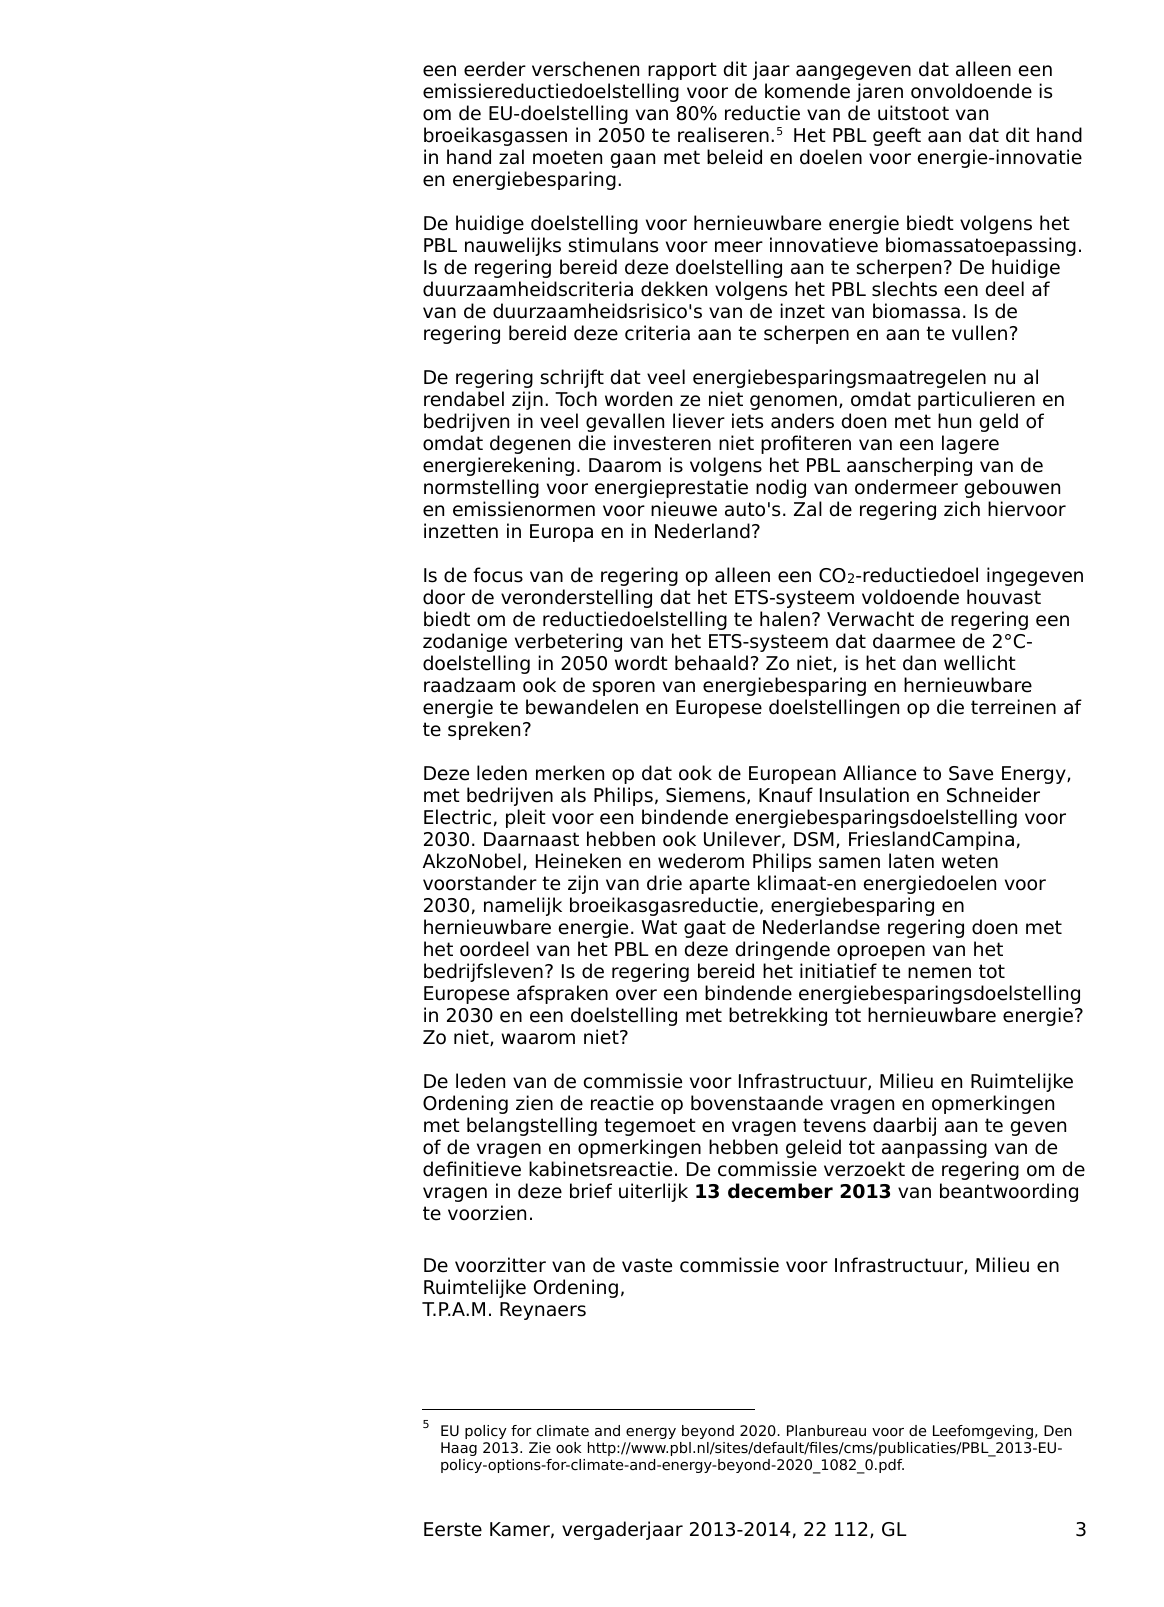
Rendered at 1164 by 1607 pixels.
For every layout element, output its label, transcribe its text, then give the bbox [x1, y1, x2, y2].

text De regering schrijft dat veel energiebesparingsmaatregelen nu al rendabel zijn. Toch worden ze niet genomen, omdat particulieren en bedrijven in veel gevallen liever iets anders doen met hun geld of omdat degenen die investeren niet profiteren van een lagere energierekening. Daarom is volgens het PBL aanscherping van de normstelling voor energieprestatie nodig van ondermeer gebouwen en emissienormen voor nieuwe auto's. Zal de regering zich hiervoor inzetten in Europa en in Nederland? [422, 367, 1087, 543]
text De voorzitter van de vaste commissie voor Infrastructuur, Milieu en Ruimtelijke Ordening, T.P.A.M. Reynaers [422, 1255, 1087, 1321]
text De huidige doelstelling voor hernieuwbare energie biedt volgens het PBL nauwelijks stimulans voor meer innovatieve biomassatoepassing. Is de regering bereid deze doelstelling aan te scherpen? De huidige duurzaamheidscriteria dekken volgens het PBL slechts een deel af van de duurzaamheidsrisico's van de inzet van biomassa. Is de regering bereid deze criteria aan te scherpen en aan te vullen? [422, 213, 1087, 345]
text EU policy for climate and energy beyond 2020. Planbureau voor de Leefomgeving, Den Haag 2013. Zie ook http://www.pbl.nl/sites/default/files/cms/publicaties/PBL_2013-EU-policy-options-for-climate-and-energy-beyond-2020_1082_0.pdf. [422, 1418, 1087, 1474]
text Is de focus van de regering op alleen een CO2-reductiedoel ingegeven door de veronderstelling dat het ETS-systeem voldoende houvast biedt om de reductiedoelstelling te halen? Verwacht de regering een zodanige verbetering van het ETS-systeem dat daarmee de 2°C-doelstelling in 2050 wordt behaald? Zo niet, is het dan wellicht raadzaam ook de sporen van energiebesparing en hernieuwbare energie te bewandelen en Europese doelstellingen op die terreinen af te spreken? [422, 565, 1087, 741]
text een eerder verschenen rapport dit jaar aangegeven dat alleen een emissiereductiedoelstelling voor de komende jaren onvoldoende is om de EU-doelstelling van 80% reductie van de uitstoot van broeikasgassen in 2050 te realiseren. Het PBL geeft aan dat dit hand in hand zal moeten gaan met beleid en doelen voor energie-innovatie en energiebesparing. [422, 59, 1087, 191]
text Deze leden merken op dat ook de European Alliance to Save Energy, met bedrijven als Philips, Siemens, Knauf Insulation en Schneider Electric, pleit voor een bindende energiebesparingsdoelstelling voor 2030. Daarnaast hebben ook Unilever, DSM, FrieslandCampina, AkzoNobel, Heineken en wederom Philips samen laten weten voorstander te zijn van drie aparte klimaat-en energiedoelen voor 2030, namelijk broeikasgasreductie, energiebesparing en hernieuwbare energie. Wat gaat de Nederlandse regering doen met het oordeel van het PBL en deze dringende oproepen van het bedrijfsleven? Is de regering bereid het initiatief te nemen tot Europese afspraken over een bindende energiebesparingsdoelstelling in 2030 en een doelstelling met betrekking tot hernieuwbare energie? Zo niet, waarom niet? [422, 763, 1087, 1049]
text De leden van de commissie voor Infrastructuur, Milieu en Ruimtelijke Ordening zien de reactie op bovenstaande vragen en opmerkingen met belangstelling tegemoet en vragen tevens daarbij aan te geven of de vragen en opmerkingen hebben geleid tot aanpassing van de definitieve kabinetsreactie. De commissie verzoekt de regering om de vragen in deze brief uiterlijk 13 december 2013 van beantwoording te voorzien. [422, 1071, 1087, 1225]
